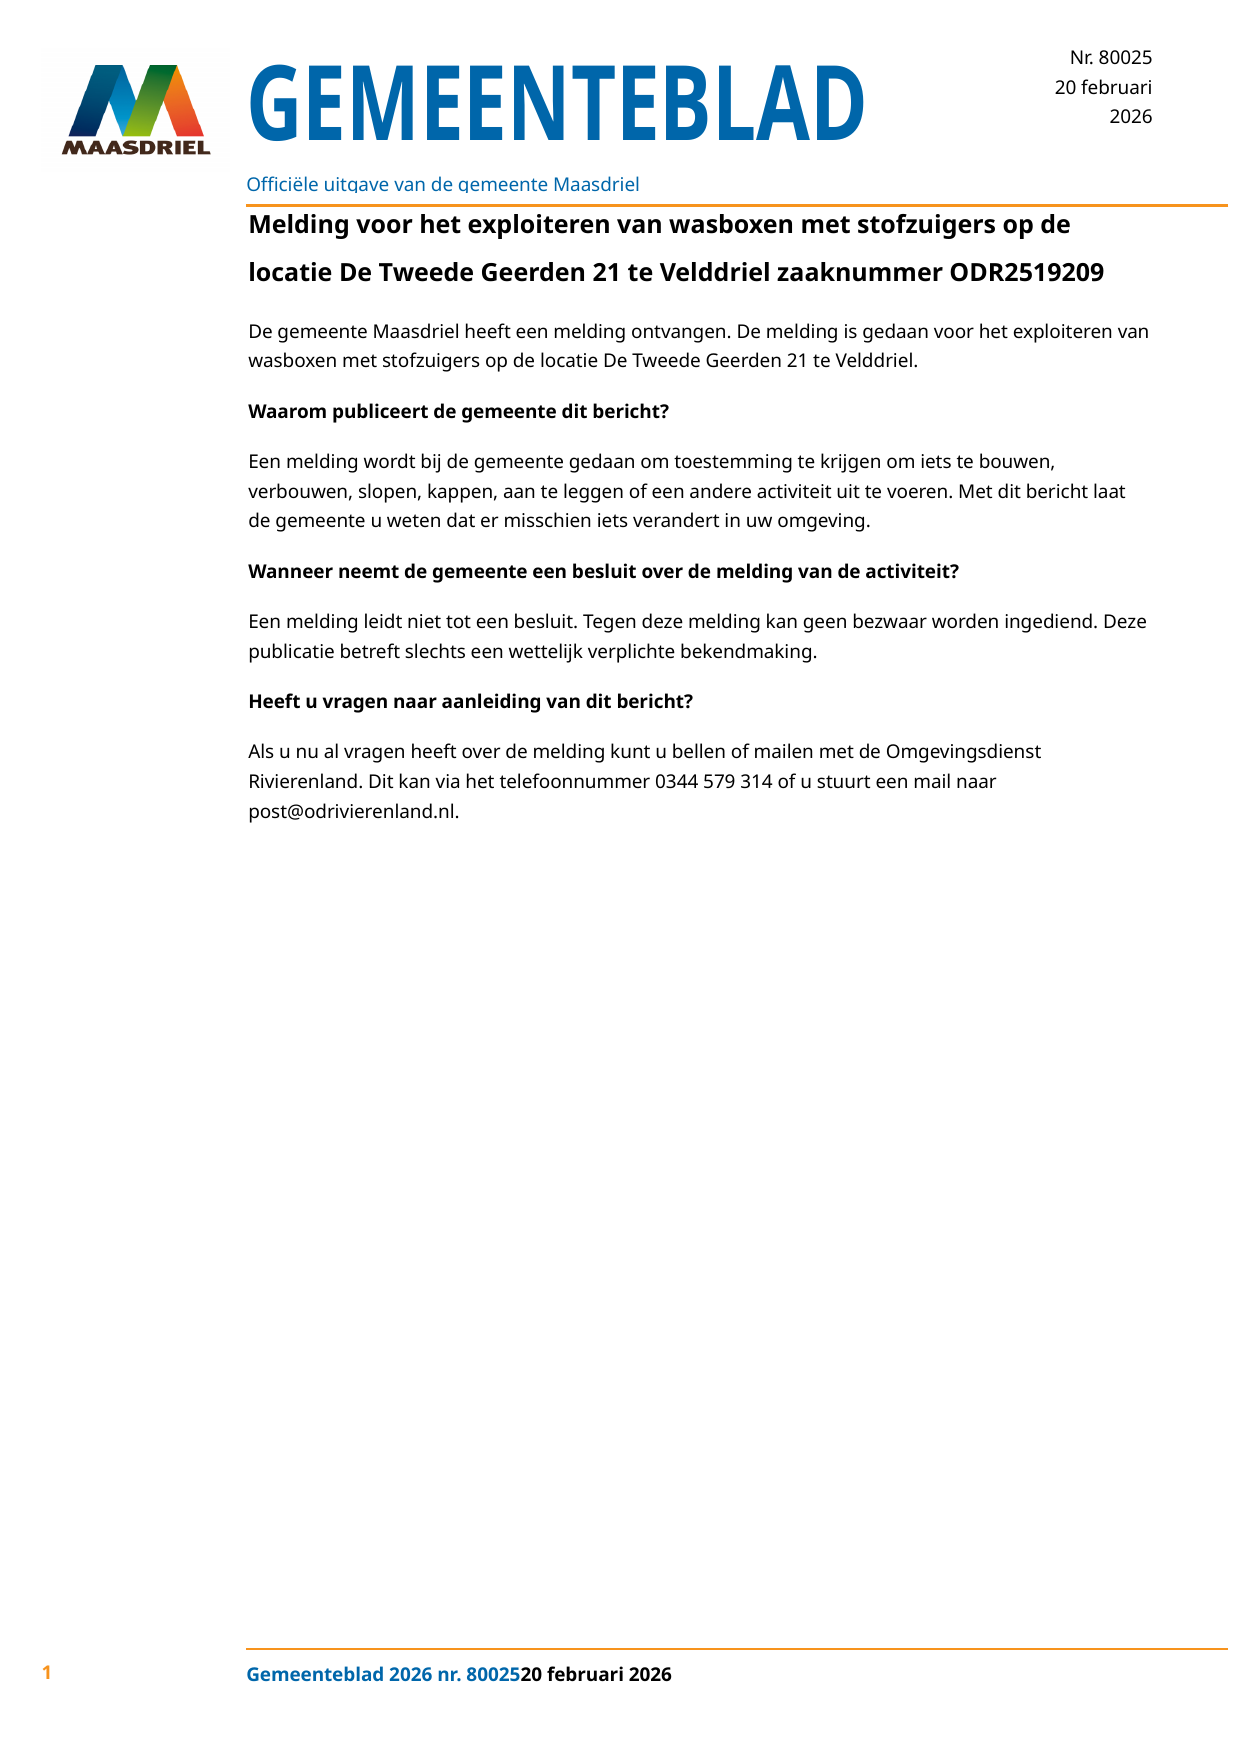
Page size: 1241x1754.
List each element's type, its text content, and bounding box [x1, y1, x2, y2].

text Een melding leidt niet tot een besluit. Tegen deze melding kan geen bezwaar worden ingediend. Deze publicatie betreft slechts een wettelijk verplichte bekendmaking. [248, 608, 1152, 664]
text Een melding wordt bij de gemeente gedaan om toestemming te krijgen om iets te bouwen, verbouwen, slopen, kappen, aan te leggen of een andere activiteit uit te voeren. Met dit bericht laat de gemeente u weten dat er misschien iets verandert in uw omgeving. [248, 448, 1152, 533]
text Wanneer neemt de gemeente een besluit over de melding van de activiteit? [248, 558, 1152, 584]
text Heeft u vragen naar aanleiding van dit bericht? [248, 688, 1152, 714]
text Melding voor het exploiteren van wasboxen met stofzuigers op de locatie De Tweede Geerden 21 te Velddriel zaaknummer ODR2519209 [248, 207, 1152, 288]
text De gemeente Maasdriel heeft een melding ontvangen. De melding is gedaan voor het exploiteren van wasboxen met stofzuigers op de locatie De Tweede Geerden 21 te Velddriel. [248, 318, 1152, 373]
text Waarom publiceert de gemeente dit bericht? [248, 398, 1152, 424]
picture [41, 47, 231, 172]
text Als u nu al vragen heeft over de melding kunt u bellen of mailen met de Omgevingsdienst Rivierenland. Dit kan via het telefoonnummer 0344 579 314 of u stuurt een mail naar post@odrivierenland.nl. [248, 739, 1152, 824]
